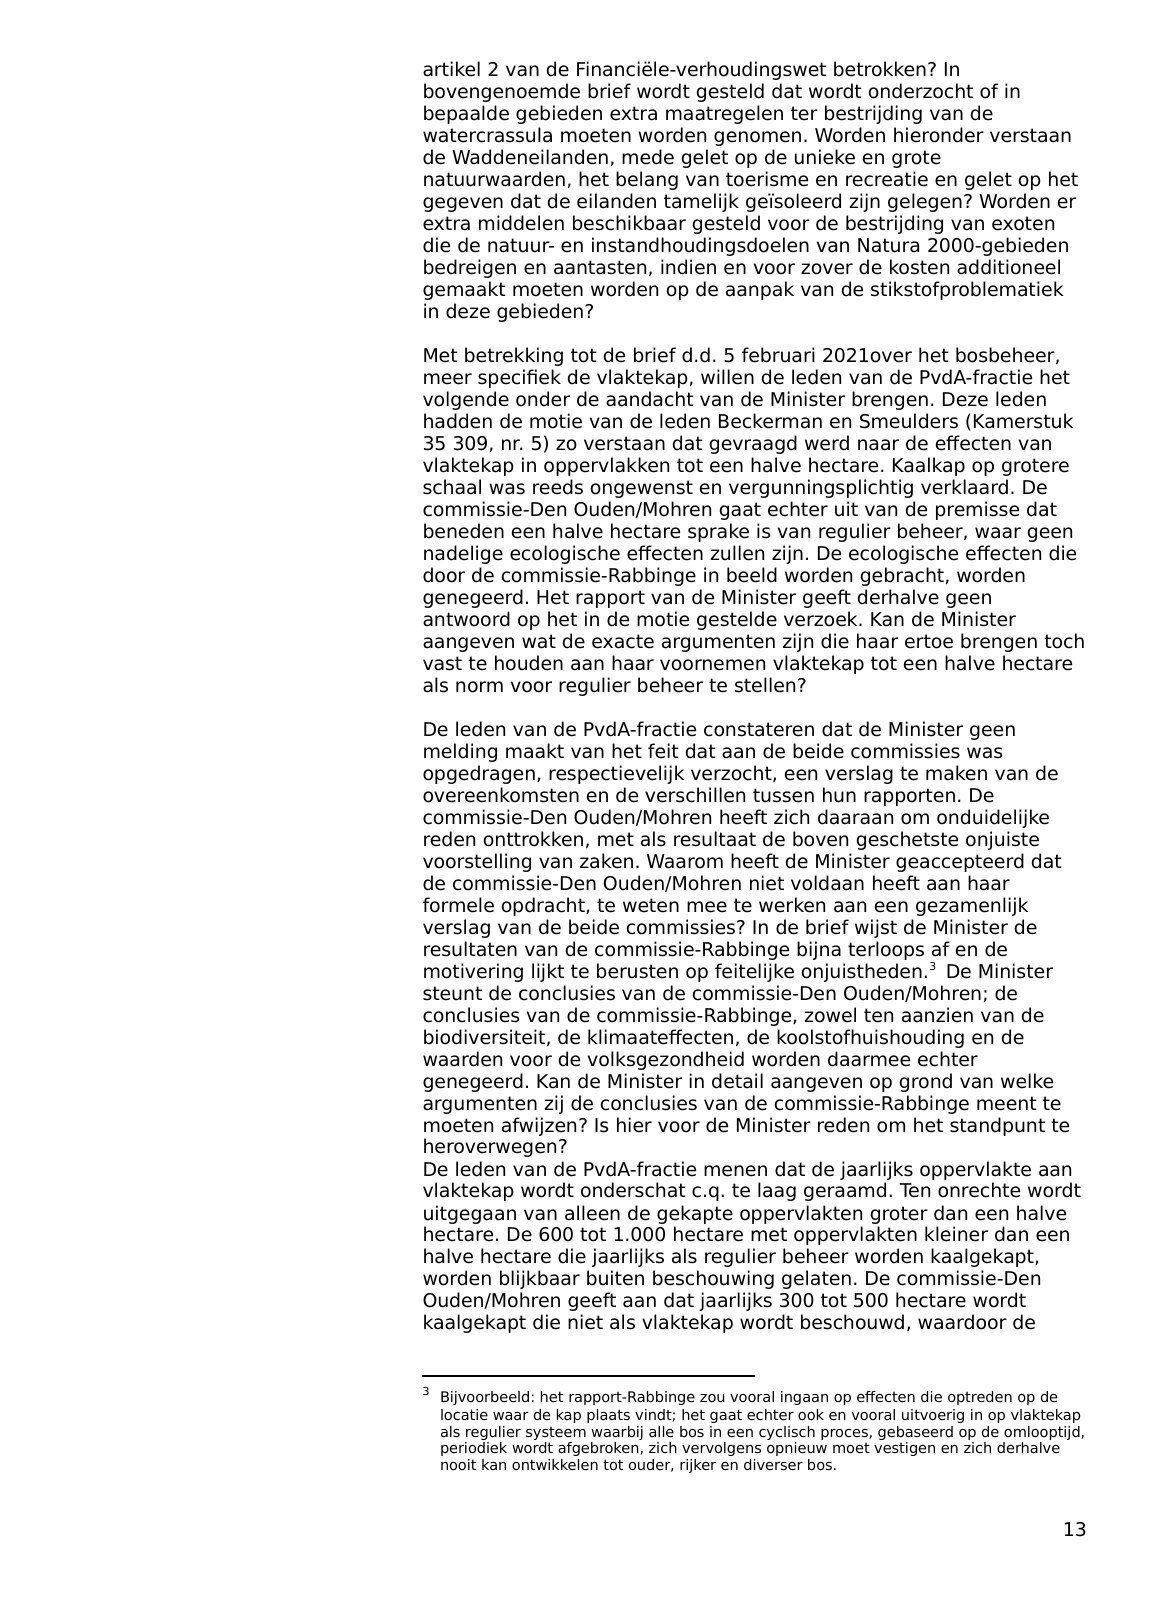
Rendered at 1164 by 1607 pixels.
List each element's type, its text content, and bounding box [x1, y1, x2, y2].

text Met betrekking tot de brief d.d. 5 februari 2021over het bosbeheer, meer specifiek de vlaktekap, willen de leden van de PvdA-fractie het volgende onder de aandacht van de Minister brengen. Deze leden hadden de motie van de leden Beckerman en Smeulders (Kamerstuk 35 309, nr. 5) zo verstaan dat gevraagd werd naar de effecten van vlaktekap in oppervlakken tot een halve hectare. Kaalkap op grotere schaal was reeds ongewenst en vergunningsplichtig verklaard. De commissie-Den Ouden/Mohren gaat echter uit van de premisse dat beneden een halve hectare sprake is van regulier beheer, waar geen nadelige ecologische effecten zullen zijn. De ecologische effecten die door de commissie-Rabbinge in beeld worden gebracht, worden genegeerd. Het rapport van de Minister geeft derhalve geen antwoord op het in de motie gestelde verzoek. Kan de Minister aangeven wat de exacte argumenten zijn die haar ertoe brengen toch vast te houden aan haar voornemen vlaktekap tot een halve hectare als norm voor regulier beheer te stellen? [422, 345, 1087, 697]
text Bijvoorbeeld: het rapport-Rabbinge zou vooral ingaan op effecten die optreden op de locatie waar de kap plaats vindt; het gaat echter ook en vooral uitvoerig in op vlaktekap als regulier systeem waarbij alle bos in een cyclisch proces, gebaseerd op de omlooptijd, periodiek wordt afgebroken, zich vervolgens opnieuw moet vestigen en zich derhalve nooit kan ontwikkelen tot ouder, rijker en diverser bos. [422, 1385, 1087, 1474]
text De leden van de PvdA-fractie menen dat de jaarlijks oppervlakte aan vlaktekap wordt onderschat c.q. te laag geraamd. Ten onrechte wordt uitgegaan van alleen de gekapte oppervlakten groter dan een halve hectare. De 600 tot 1.000 hectare met oppervlakten kleiner dan een halve hectare die jaarlijks als regulier beheer worden kaalgekapt, worden blijkbaar buiten beschouwing gelaten. De commissie-Den Ouden/Mohren geeft aan dat jaarlijks 300 tot 500 hectare wordt kaalgekapt die niet als vlaktekap wordt beschouwd, waardoor de [422, 1158, 1087, 1334]
text De leden van de PvdA-fractie constateren dat de Minister geen melding maakt van het feit dat aan de beide commissies was opgedragen, respectievelijk verzocht, een verslag te maken van de overeenkomsten en de verschillen tussen hun rapporten. De commissie-Den Ouden/Mohren heeft zich daaraan om onduidelijke reden onttrokken, met als resultaat de boven geschetste onjuiste voorstelling van zaken. Waarom heeft de Minister geaccepteerd dat de commissie-Den Ouden/Mohren niet voldaan heeft aan haar formele opdracht, te weten mee te werken aan een gezamenlijk verslag van de beide commissies? In de brief wijst de Minister de resultaten van de commissie-Rabbinge bijna terloops af en de motivering lijkt te berusten op feitelijke onjuistheden. De Minister steunt de conclusies van de commissie-Den Ouden/Mohren; de conclusies van de commissie-Rabbinge, zowel ten aanzien van de biodiversiteit, de klimaateffecten, de koolstofhuishouding en de waarden voor de volksgezondheid worden daarmee echter genegeerd. Kan de Minister in detail aangeven op grond van welke argumenten zij de conclusies van de commissie-Rabbinge meent te moeten afwijzen? Is hier voor de Minister reden om het standpunt te heroverwegen? [422, 719, 1087, 1158]
text artikel 2 van de Financiële-verhoudingswet betrokken? In bovengenoemde brief wordt gesteld dat wordt onderzocht of in bepaalde gebieden extra maatregelen ter bestrijding van de watercrassula moeten worden genomen. Worden hieronder verstaan de Waddeneilanden, mede gelet op de unieke en grote natuurwaarden, het belang van toerisme en recreatie en gelet op het gegeven dat de eilanden tamelijk geïsoleerd zijn gelegen? Worden er extra middelen beschikbaar gesteld voor de bestrijding van exoten die de natuur- en instandhoudingsdoelen van Natura 2000-gebieden bedreigen en aantasten, indien en voor zover de kosten additioneel gemaakt moeten worden op de aanpak van de stikstofproblematiek in deze gebieden? [422, 59, 1087, 323]
